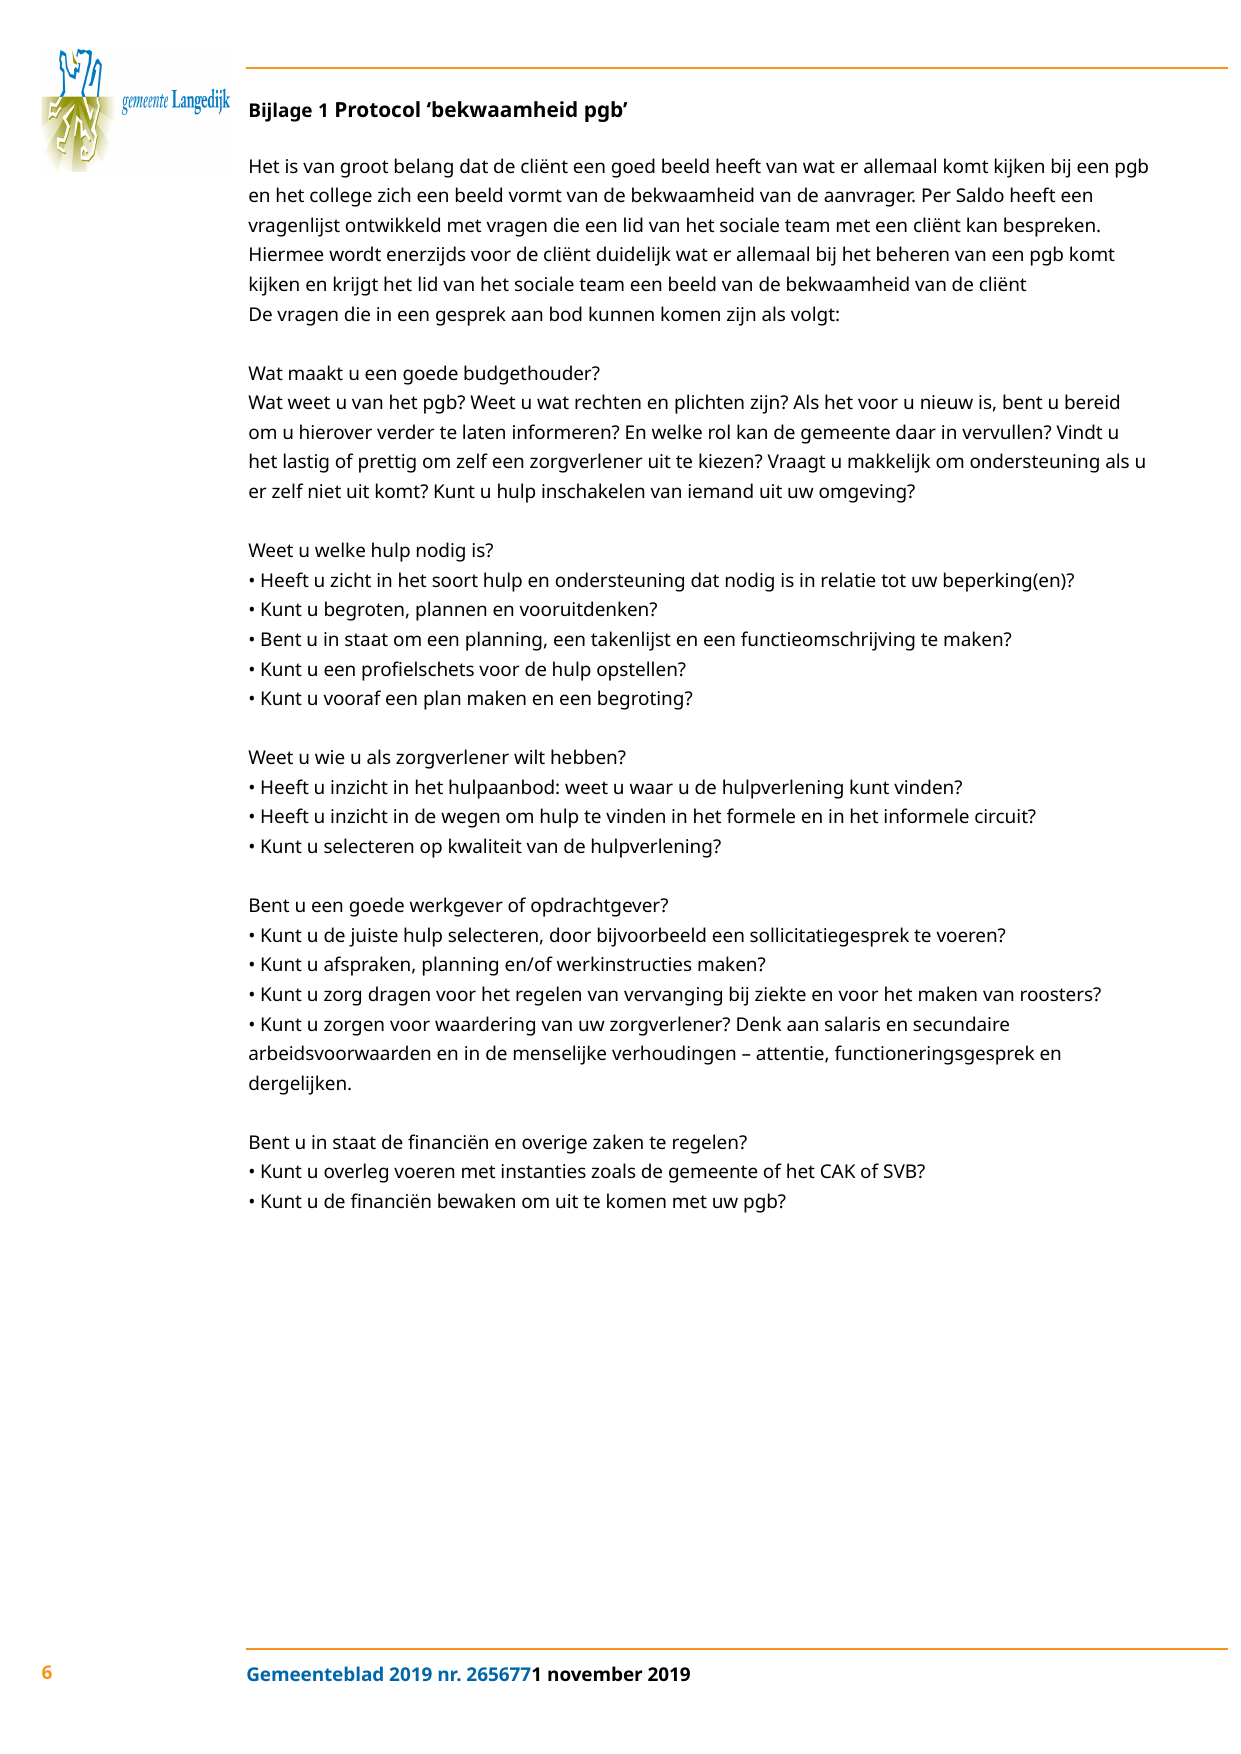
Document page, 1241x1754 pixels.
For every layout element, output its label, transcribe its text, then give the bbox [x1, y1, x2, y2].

text • Kunt u een profielschets voor de hulp opstellen? [248, 656, 1152, 682]
text • Heeft u inzicht in het hulpaanbod: weet u waar u de hulpverlening kunt vinden? [248, 774, 1152, 800]
text • Kunt u zorg dragen voor het regelen van vervanging bij ziekte en voor het maken van roosters? [248, 981, 1152, 1007]
text • Kunt u overleg voeren met instanties zoals de gemeente of het CAK of SVB? [248, 1159, 1152, 1184]
picture [41, 47, 231, 172]
text • Kunt u de financiën bewaken om uit te komen met uw pgb? [248, 1188, 1152, 1214]
text Bent u in staat de financiën en overige zaken te regelen? [248, 1129, 1152, 1155]
text Het is van groot belang dat de cliënt een goed beeld heeft van wat er allemaal komt kijken bij een pgb en het college zich een beeld vormt van de bekwaamheid van de aanvrager. Per Saldo heeft een vragenlijst ontwikkeld met vragen die een lid van het sociale team met een cliënt kan bespreken. [248, 153, 1152, 238]
text • Kunt u selecteren op kwaliteit van de hulpverlening? [248, 833, 1152, 859]
text Weet u welke hulp nodig is? [248, 537, 1152, 563]
text Bent u een goede werkgever of opdrachtgever? [248, 892, 1152, 918]
text Weet u wie u als zorgverlener wilt hebben? [248, 744, 1152, 770]
text Bijlage 1 Protocol ‘bekwaamheid pgb’ [248, 95, 1152, 123]
text • Kunt u vooraf een plan maken en een begroting? [248, 685, 1152, 711]
text • Kunt u begroten, plannen en vooruitdenken? [248, 597, 1152, 622]
text • Kunt u afspraken, planning en/of werkinstructies maken? [248, 952, 1152, 977]
text • Kunt u zorgen voor waardering van uw zorgverlener? Denk aan salaris en secundaire arbeidsvoorwaarden en in de menselijke verhoudingen – attentie, functioneringsgesprek en dergelijken. [248, 1011, 1152, 1096]
text • Kunt u de juiste hulp selecteren, door bijvoorbeeld een sollicitatiegesprek te voeren? [248, 922, 1152, 948]
text De vragen die in een gesprek aan bod kunnen komen zijn als volgt: [248, 301, 1152, 327]
text • Heeft u zicht in het soort hulp en ondersteuning dat nodig is in relatie tot uw beperking(en)? [248, 567, 1152, 593]
text Wat weet u van het pgb? Weet u wat rechten en plichten zijn? Als het voor u nieuw is, bent u bereid om u hierover verder te laten informeren? En welke rol kan de gemeente daar in vervullen? Vindt u het lastig of prettig om zelf een zorgverlener uit te kiezen? Vraagt u makkelijk om ondersteuning als u er zelf niet uit komt? Kunt u hulp inschakelen van iemand uit uw omgeving? [248, 389, 1152, 504]
text Wat maakt u een goede budgethouder? [248, 360, 1152, 386]
text • Bent u in staat om een planning, een takenlijst en een functieomschrijving te maken? [248, 626, 1152, 652]
text • Heeft u inzicht in de wegen om hulp te vinden in het formele en in het informele circuit? [248, 804, 1152, 829]
text Hiermee wordt enerzijds voor de cliënt duidelijk wat er allemaal bij het beheren van een pgb komt kijken en krijgt het lid van het sociale team een beeld van de bekwaamheid van de cliënt [248, 242, 1152, 297]
